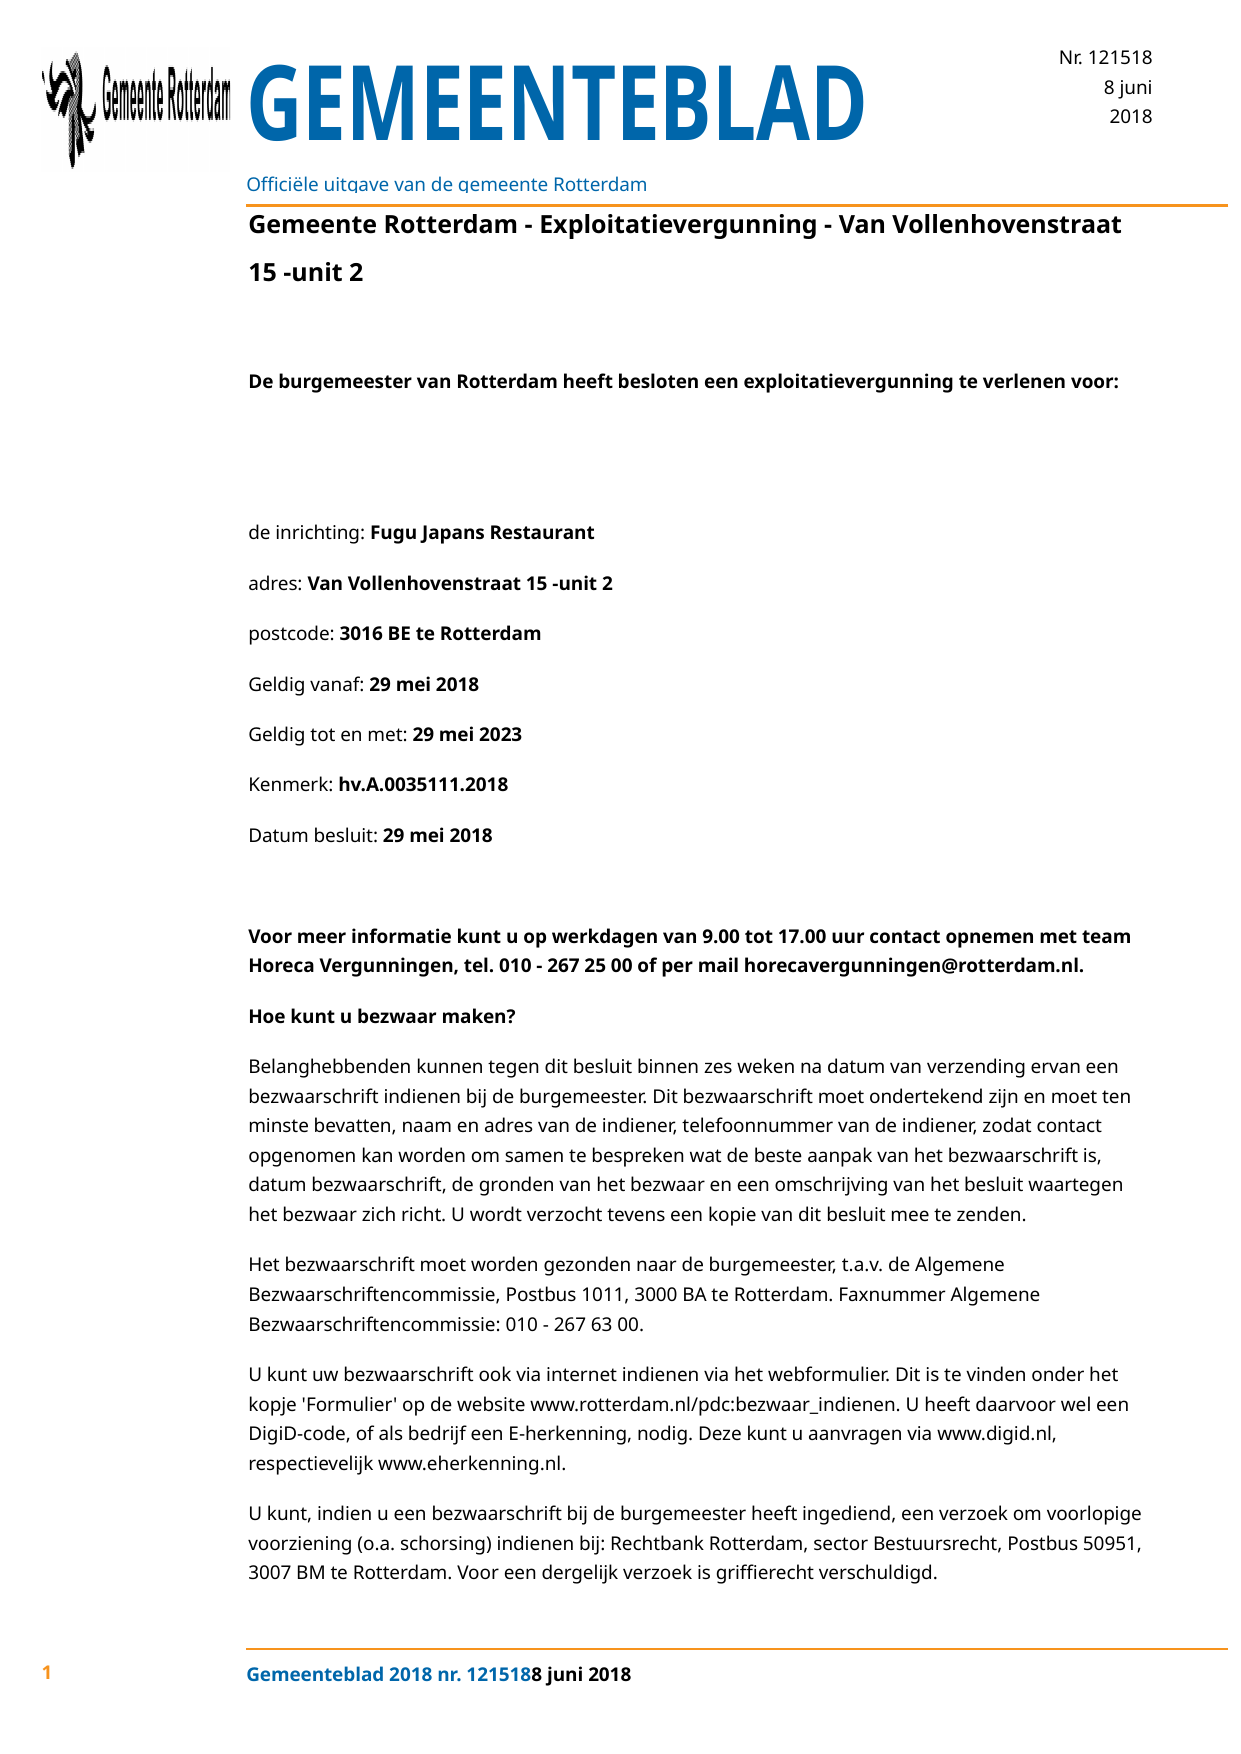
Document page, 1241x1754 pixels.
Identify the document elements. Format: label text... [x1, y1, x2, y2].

text adres: Van Vollenhovenstraat 15 -unit 2 [248, 570, 1152, 596]
text Kenmerk: hv.A.0035111.2018 [248, 772, 1152, 797]
text U kunt, indien u een bezwaarschrift bij de burgemeester heeft ingediend, een verzoek om voorlopige voorziening (o.a. schorsing) indienen bij: Rechtbank Rotterdam, sector Bestuursrecht, Postbus 50951, 3007 BM te Rotterdam. Voor een dergelijk verzoek is griffierecht verschuldigd. [248, 1500, 1152, 1585]
text Het bezwaarschrift moet worden gezonden naar de burgemeester, t.a.v. de Algemene Bezwaarschriftencommissie, Postbus 1011, 3000 BA te Rotterdam. Faxnummer Algemene Bezwaarschriftencommissie: 010 - 267 63 00. [248, 1252, 1152, 1337]
text de inrichting: Fugu Japans Restaurant [248, 519, 1152, 545]
text Geldig vanaf: 29 mei 2018 [248, 671, 1152, 697]
text U kunt uw bezwaarschrift ook via internet indienen via het webformulier. Dit is te vinden onder het kopje 'Formulier' op de website www.rotterdam.nl/pdc:bezwaar_indienen. U heeft daarvoor wel een DigiD-code, of als bedrijf een E-herkenning, nodig. Deze kunt u aanvragen via www.digid.nl, respectievelijk www.eherkenning.nl. [248, 1361, 1152, 1476]
text Gemeente Rotterdam - Exploitatievergunning - Van Vollenhovenstraat 15 -unit 2 [248, 207, 1152, 288]
text Geldig tot en met: 29 mei 2023 [248, 721, 1152, 747]
text Voor meer informatie kunt u op werkdagen van 9.00 tot 17.00 uur contact opnemen met team Horeca Vergunningen, tel. 010 - 267 25 00 of per mail horecavergunningen@rotterdam.nl. [248, 923, 1152, 978]
text postcode: 3016 BE te Rotterdam [248, 620, 1152, 646]
text Datum besluit: 29 mei 2018 [248, 822, 1152, 848]
text Belanghebbenden kunnen tegen dit besluit binnen zes weken na datum van verzending ervan een bezwaarschrift indienen bij de burgemeester. Dit bezwaarschrift moet ondertekend zijn en moet ten minste bevatten, naam en adres van de indiener, telefoonnummer van de indiener, zodat contact opgenomen kan worden om samen te bespreken wat de beste aanpak van het bezwaarschrift is, datum bezwaarschrift, de gronden van het bezwaar en een omschrijving van het besluit waartegen het bezwaar zich richt. U wordt verzocht tevens een kopie van dit besluit mee te zenden. [248, 1053, 1152, 1227]
text Hoe kunt u bezwaar maken? [248, 1003, 1152, 1029]
picture [41, 47, 231, 172]
text De burgemeester van Rotterdam heeft besloten een exploitatievergunning te verlenen voor: [248, 368, 1152, 394]
